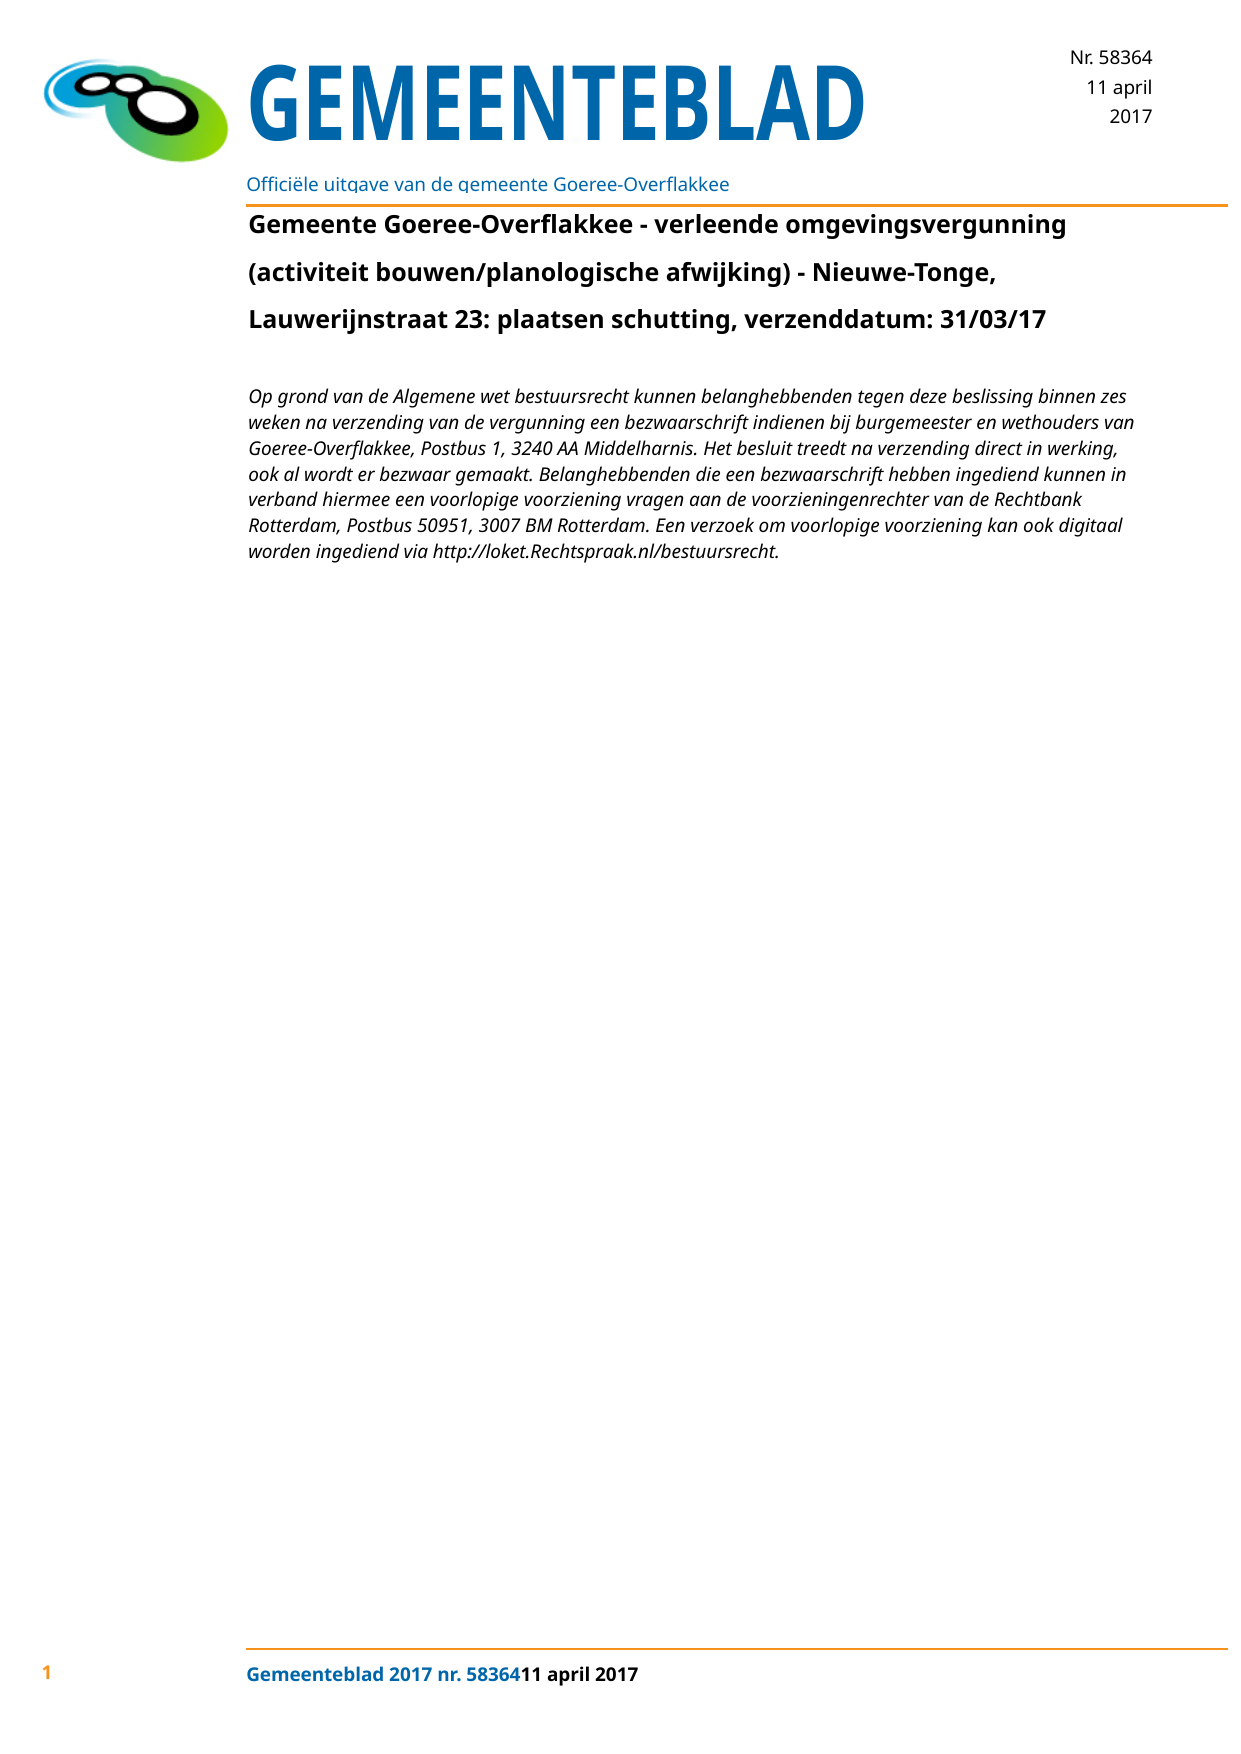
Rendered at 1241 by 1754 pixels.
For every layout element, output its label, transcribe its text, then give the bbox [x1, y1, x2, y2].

text Gemeente Goeree-Overflakkee - verleende omgevingsvergunning (activiteit bouwen/planologische afwijking) - Nieuwe-Tonge, Lauwerijnstraat 23: plaatsen schutting, verzenddatum: 31/03/17 [248, 207, 1152, 336]
text Op grond van de Algemene wet bestuursrecht kunnen belanghebbenden tegen deze beslissing binnen zes weken na verzending van de vergunning een bezwaarschrift indienen bij burgemeester en wethouders van Goeree-Overflakkee, Postbus 1, 3240 AA Middelharnis. Het besluit treedt na verzending direct in werking, ook al wordt er bezwaar gemaakt. Belanghebbenden die een bezwaarschrift hebben ingediend kunnen in verband hiermee een voorlopige voorziening vragen aan de voorzieningenrechter van de Rechtbank Rotterdam, Postbus 50951, 3007 BM Rotterdam. Een verzoek om voorlopige voorziening kan ook digitaal worden ingediend via http://loket.Rechtspraak.nl/bestuursrecht. [248, 384, 1152, 564]
picture [41, 47, 231, 172]
